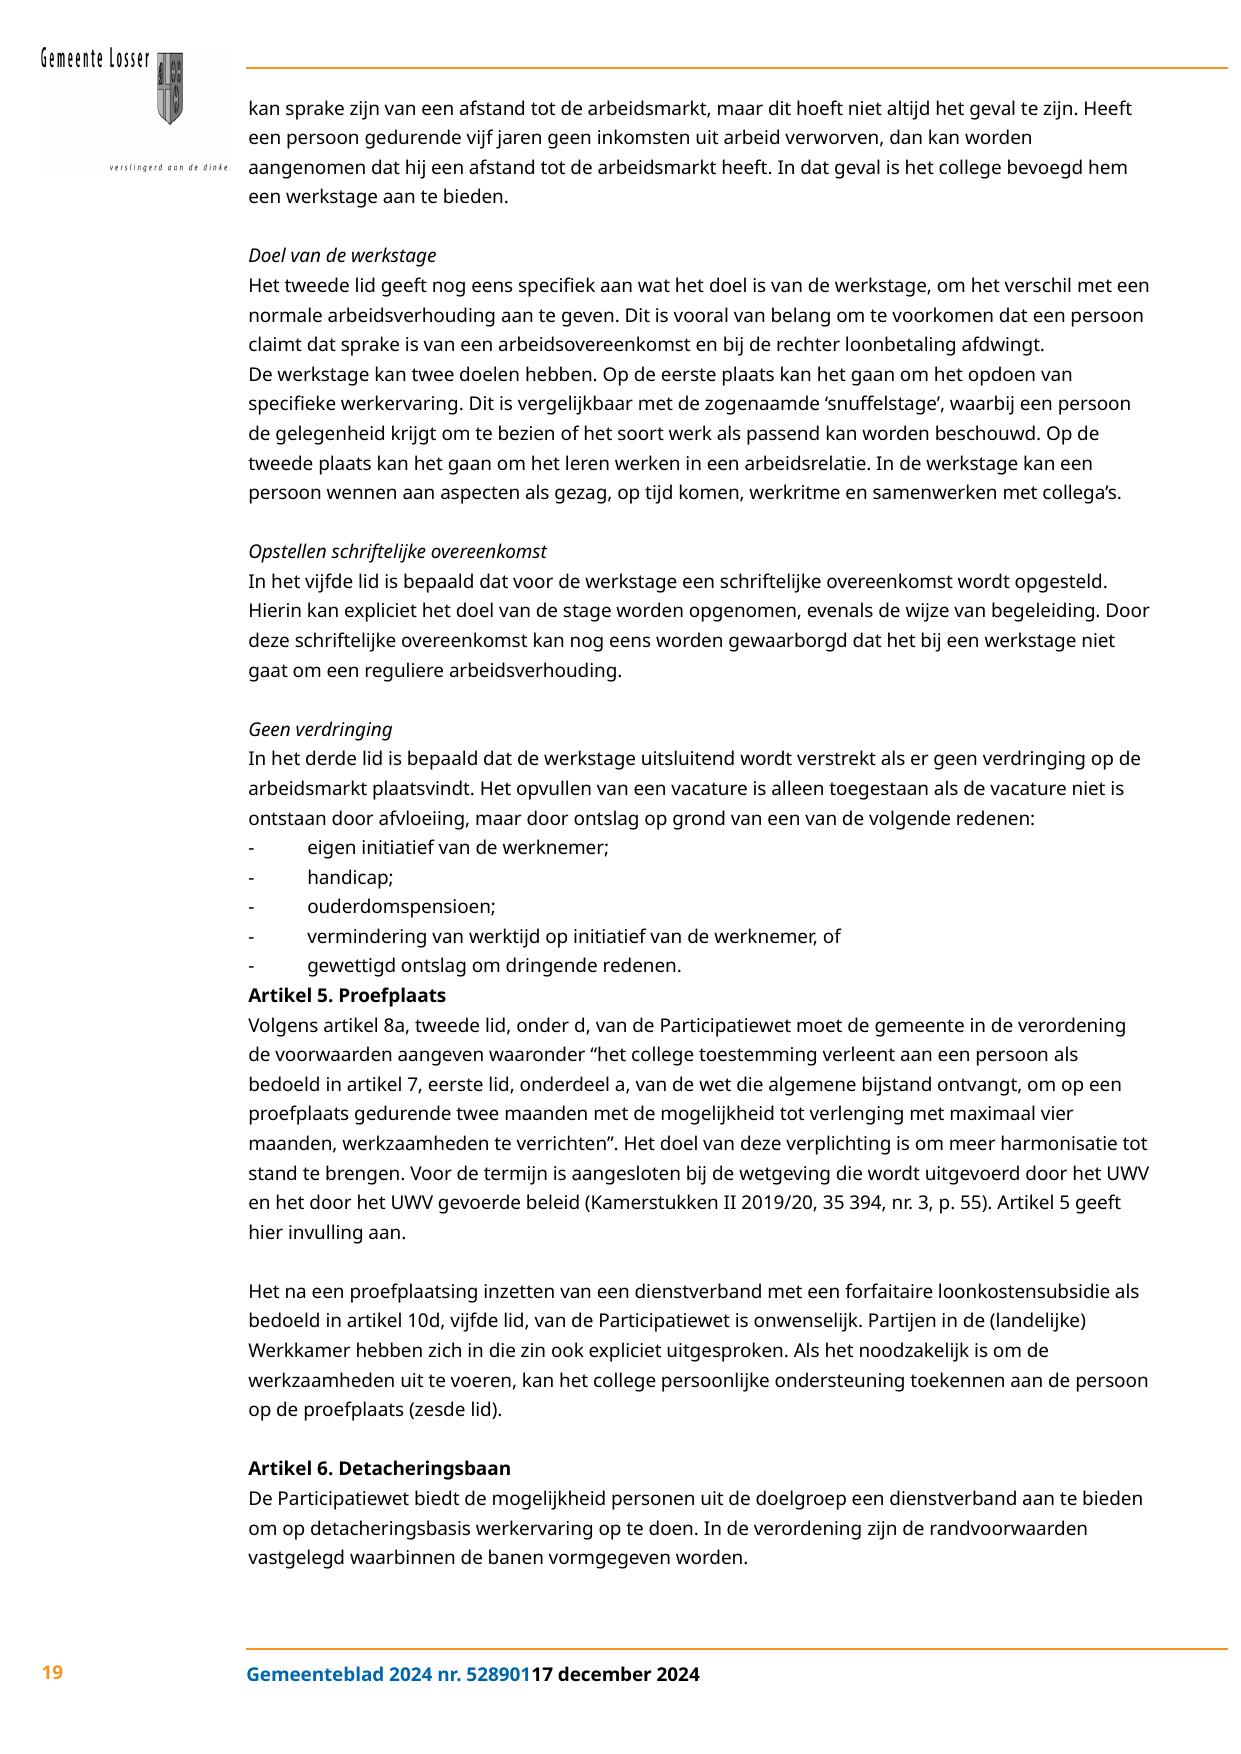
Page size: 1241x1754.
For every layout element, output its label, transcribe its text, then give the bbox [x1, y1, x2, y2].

text kan sprake zijn van een afstand tot de arbeidsmarkt, maar dit hoeft niet altijd het geval te zijn. Heeft een persoon gedurende vijf jaren geen inkomsten uit arbeid verworven, dan kan worden aangenomen dat hij een afstand tot de arbeidsmarkt heeft. In dat geval is het college bevoegd hem een werkstage aan te bieden. [248, 95, 1152, 209]
list gewettigd ontslag om dringende redenen. [248, 953, 1152, 978]
text Opstellen schriftelijke overeenkomst [248, 538, 1152, 564]
text Volgens artikel 8a, tweede lid, onder d, van de Participatiewet moet de gemeente in de verordening de voorwaarden aangeven waaronder “het college toestemming verleent aan een persoon als bedoeld in artikel 7, eerste lid, onderdeel a, van de wet die algemene bijstand ontvangt, om op een proefplaats gedurende twee maanden met de mogelijkheid tot verlenging met maximaal vier maanden, werkzaamheden te verrichten”. Het doel van deze verplichting is om meer harmonisatie tot stand te brengen. Voor de termijn is aangesloten bij de wetgeving die wordt uitgevoerd door het UWV en het door het UWV gevoerde beleid (Kamerstukken II 2019/20, 35 394, nr. 3, p. 55). Artikel 5 geeft hier invulling aan. [248, 1012, 1152, 1245]
text De werkstage kan twee doelen hebben. Op de eerste plaats kan het gaan om het opdoen van specifieke werkervaring. Dit is vergelijkbaar met de zogenaamde ‘snuffelstage’, waarbij een persoon de gelegenheid krijgt om te bezien of het soort werk als passend kan worden beschouwd. Op de tweede plaats kan het gaan om het leren werken in een arbeidsrelatie. In de werkstage kan een persoon wennen aan aspecten als gezag, op tijd komen, werkritme en samenwerken met collega’s. [248, 361, 1152, 505]
text Doel van de werkstage [248, 243, 1152, 268]
text Het tweede lid geeft nog eens specifiek aan wat het doel is van de werkstage, om het verschil met een normale arbeidsverhouding aan te geven. Dit is vooral van belang om te voorkomen dat een persoon claimt dat sprake is van een arbeidsovereenkomst en bij de rechter loonbetaling afdwingt. [248, 272, 1152, 357]
text In het vijfde lid is bepaald dat voor de werkstage een schriftelijke overeenkomst wordt opgesteld. Hierin kan expliciet het doel van de stage worden opgenomen, evenals de wijze van begeleiding. Door deze schriftelijke overeenkomst kan nog eens worden gewaarborgd dat het bij een werkstage niet gaat om een reguliere arbeidsverhouding. [248, 568, 1152, 683]
list eigen initiatief van de werknemer; [248, 834, 1152, 860]
list ouderdomspensioen; [248, 893, 1152, 919]
list vermindering van werktijd op initiatief van de werknemer, of [248, 923, 1152, 949]
text Het na een proefplaatsing inzetten van een dienstverband met een forfaitaire loonkostensubsidie als bedoeld in artikel 10d, vijfde lid, van de Participatiewet is onwenselijk. Partijen in de (landelijke) Werkkamer hebben zich in die zin ook expliciet uitgesproken. Als het noodzakelijk is om de werkzaamheden uit te voeren, kan het college persoonlijke ondersteuning toekennen aan de persoon op de proefplaats (zesde lid). [248, 1278, 1152, 1422]
list handicap; [248, 864, 1152, 890]
text Artikel 5. Proefplaats [248, 982, 1152, 1008]
text De Participatiewet biedt de mogelijkheid personen uit de doelgroep een dienstverband aan te bieden om op detacheringsbasis werkervaring op te doen. In de verordening zijn de randvoorwaarden vastgelegd waarbinnen de banen vormgegeven worden. [248, 1485, 1152, 1570]
text Artikel 6. Detacheringsbaan [248, 1456, 1152, 1481]
text In het derde lid is bepaald dat de werkstage uitsluitend wordt verstrekt als er geen verdringing op de arbeidsmarkt plaatsvindt. Het opvullen van een vacature is alleen toegestaan als de vacature niet is ontstaan door afvloeiing, maar door ontslag op grond van een van de volgende redenen: [248, 746, 1152, 831]
text Geen verdringing [248, 716, 1152, 742]
picture [41, 47, 231, 172]
